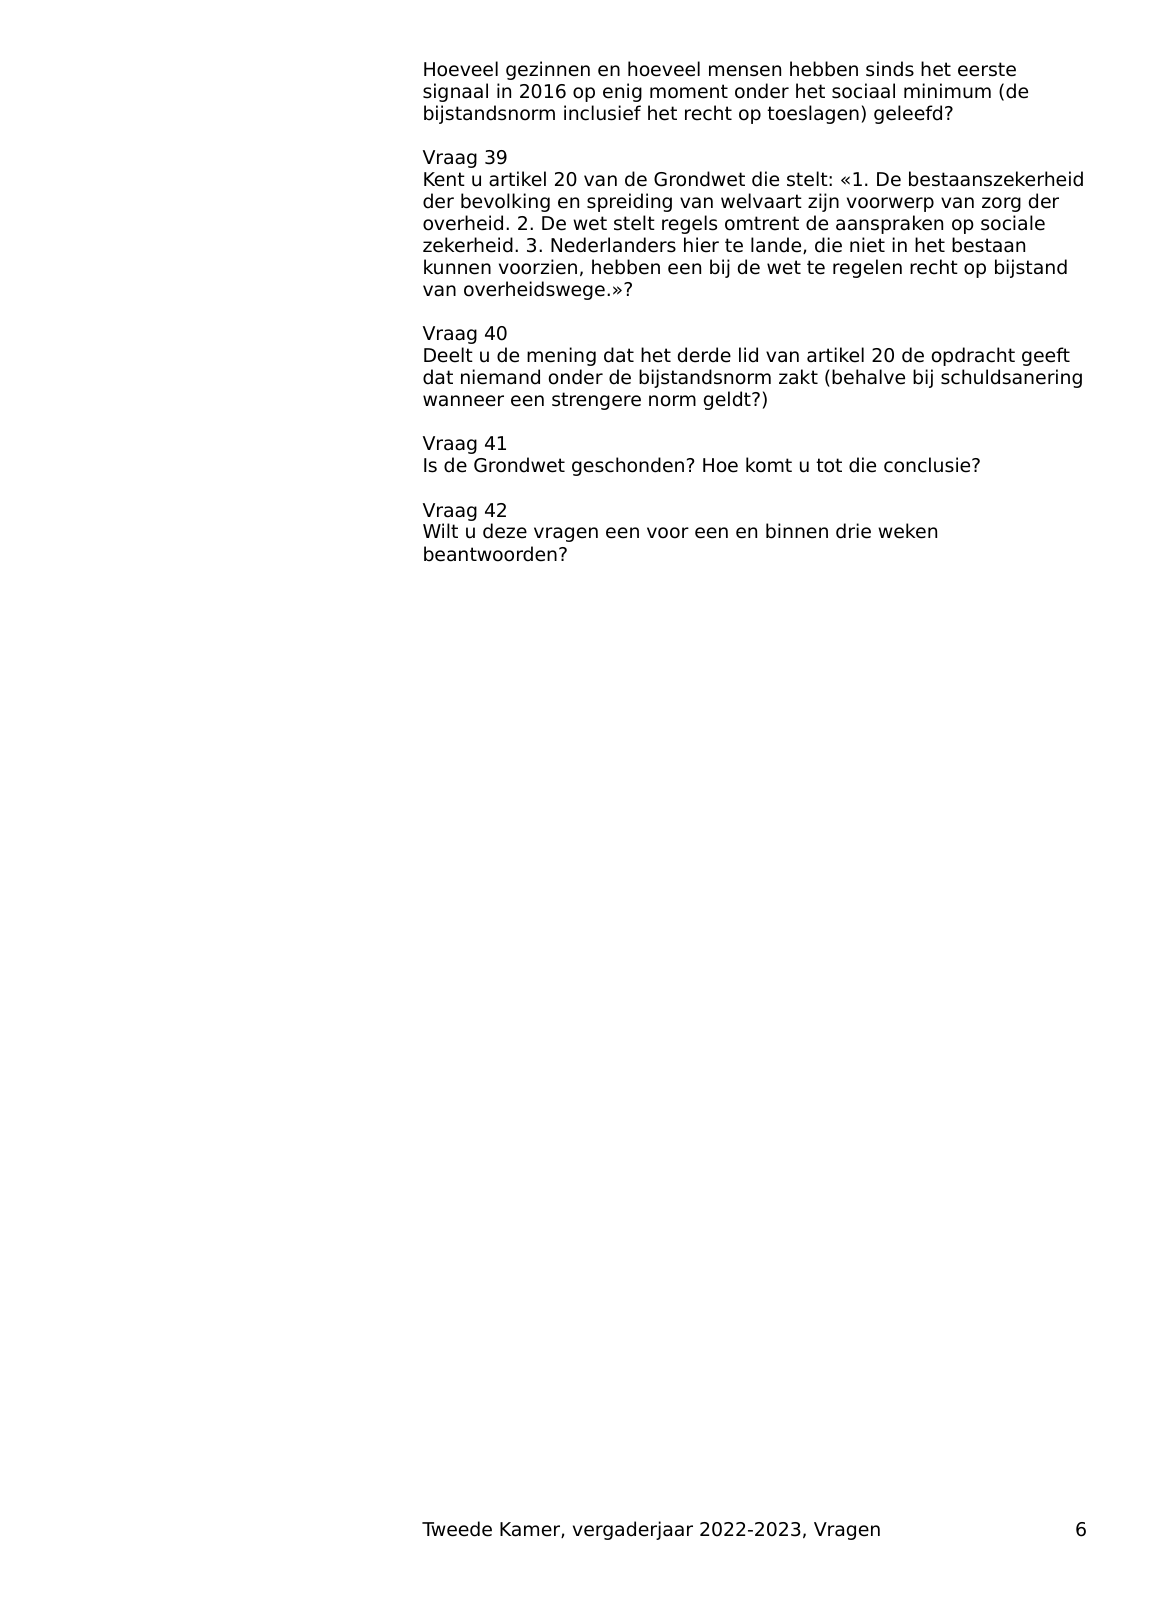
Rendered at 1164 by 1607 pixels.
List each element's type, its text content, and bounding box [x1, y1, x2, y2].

text Kent u artikel 20 van de Grondwet die stelt: «1. De bestaanszekerheid der bevolking en spreiding van welvaart zijn voorwerp van zorg der overheid. 2. De wet stelt regels omtrent de aanspraken op sociale zekerheid. 3. Nederlanders hier te lande, die niet in het bestaan kunnen voorzien, hebben een bij de wet te regelen recht op bijstand van overheidswege.»? [422, 169, 1087, 301]
text Is de Grondwet geschonden? Hoe komt u tot die conclusie? [422, 455, 1087, 477]
text Hoeveel gezinnen en hoeveel mensen hebben sinds het eerste signaal in 2016 op enig moment onder het sociaal minimum (de bijstandsnorm inclusief het recht op toeslagen) geleefd? [422, 59, 1087, 125]
text Deelt u de mening dat het derde lid van artikel 20 de opdracht geeft dat niemand onder de bijstandsnorm zakt (behalve bij schuldsanering wanneer een strengere norm geldt?) [422, 345, 1087, 411]
text Vraag 40 [422, 323, 1087, 345]
text Vraag 41 [422, 433, 1087, 455]
text Vraag 42 [422, 499, 1087, 521]
text Vraag 39 [422, 147, 1087, 169]
text Wilt u deze vragen een voor een en binnen drie weken beantwoorden? [422, 521, 1087, 565]
